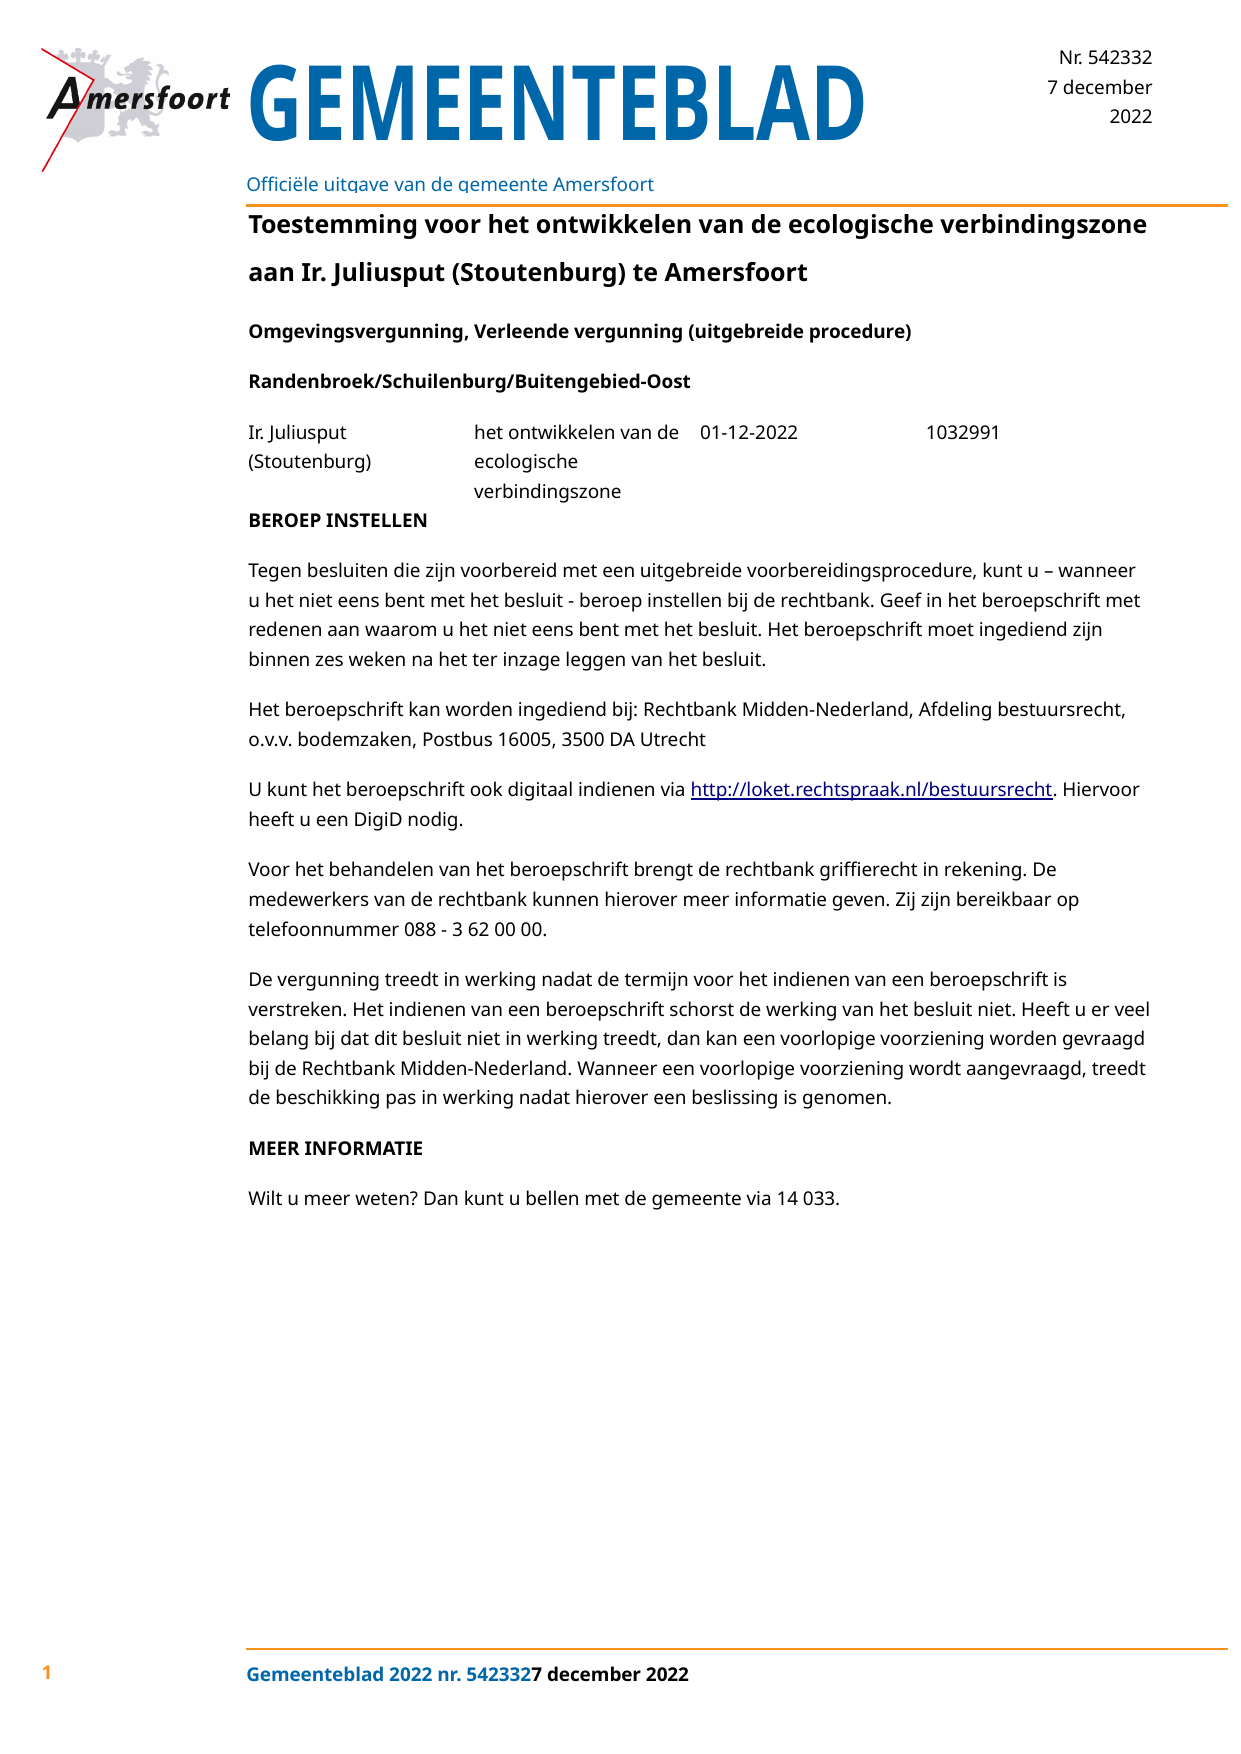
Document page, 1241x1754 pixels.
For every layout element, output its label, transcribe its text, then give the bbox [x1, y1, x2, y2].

text U kunt het beroepschrift ook digitaal indienen via http://loket.rechtspraak.nl/bestuursrecht. Hiervoor heeft u een DigiD nodig. [248, 777, 1152, 832]
text Toestemming voor het ontwikkelen van de ecologische verbindingszone aan Ir. Juliusput (Stoutenburg) te Amersfoort [248, 207, 1152, 288]
text Wilt u meer weten? Dan kunt u bellen met de gemeente via 14 033. [248, 1185, 1152, 1211]
table_header 01-12-2022 [700, 419, 926, 504]
text Het beroepschrift kan worden ingediend bij: Rechtbank Midden-Nederland, Afdeling bestuursrecht, o.v.v. bodemzaken, Postbus 16005, 3500 DA Utrecht [248, 697, 1152, 752]
text MEER INFORMATIE [248, 1135, 1152, 1161]
table_header Ir. Juliusput (Stoutenburg) [248, 419, 474, 504]
text De vergunning treedt in werking nadat de termijn voor het indienen van een beroepschrift is verstreken. Het indienen van een beroepschrift schorst de werking van het besluit niet. Heeft u er veel belang bij dat dit besluit niet in werking treedt, dan kan een voorlopige voorziening worden gevraagd bij de Rechtbank Midden-Nederland. Wanneer een voorlopige voorziening wordt aangevraagd, treedt de beschikking pas in werking nadat hierover een beslissing is genomen. [248, 966, 1152, 1110]
table_header 1032991 [926, 419, 1152, 504]
picture [41, 47, 231, 172]
text Tegen besluiten die zijn voorbereid met een uitgebreide voorbereidingsprocedure, kunt u – wanneer u het niet eens bent met het besluit - beroep instellen bij de rechtbank. Geef in het beroepschrift met redenen aan waarom u het niet eens bent met het besluit. Het beroepschrift moet ingediend zijn binnen zes weken na het ter inzage leggen van het besluit. [248, 557, 1152, 672]
text BEROEP INSTELLEN [248, 507, 1152, 533]
text Omgevingsvergunning, Verleende vergunning (uitgebreide procedure) [248, 318, 1152, 344]
table_header het ontwikkelen van de ecologische verbindingszone [474, 419, 700, 504]
text Randenbroek/Schuilenburg/Buitengebied-Oost [248, 368, 1152, 394]
text Voor het behandelen van het beroepschrift brengt de rechtbank griffierecht in rekening. De medewerkers van de rechtbank kunnen hierover meer informatie geven. Zij zijn bereikbaar op telefoonnummer 088 - 3 62 00 00. [248, 857, 1152, 941]
